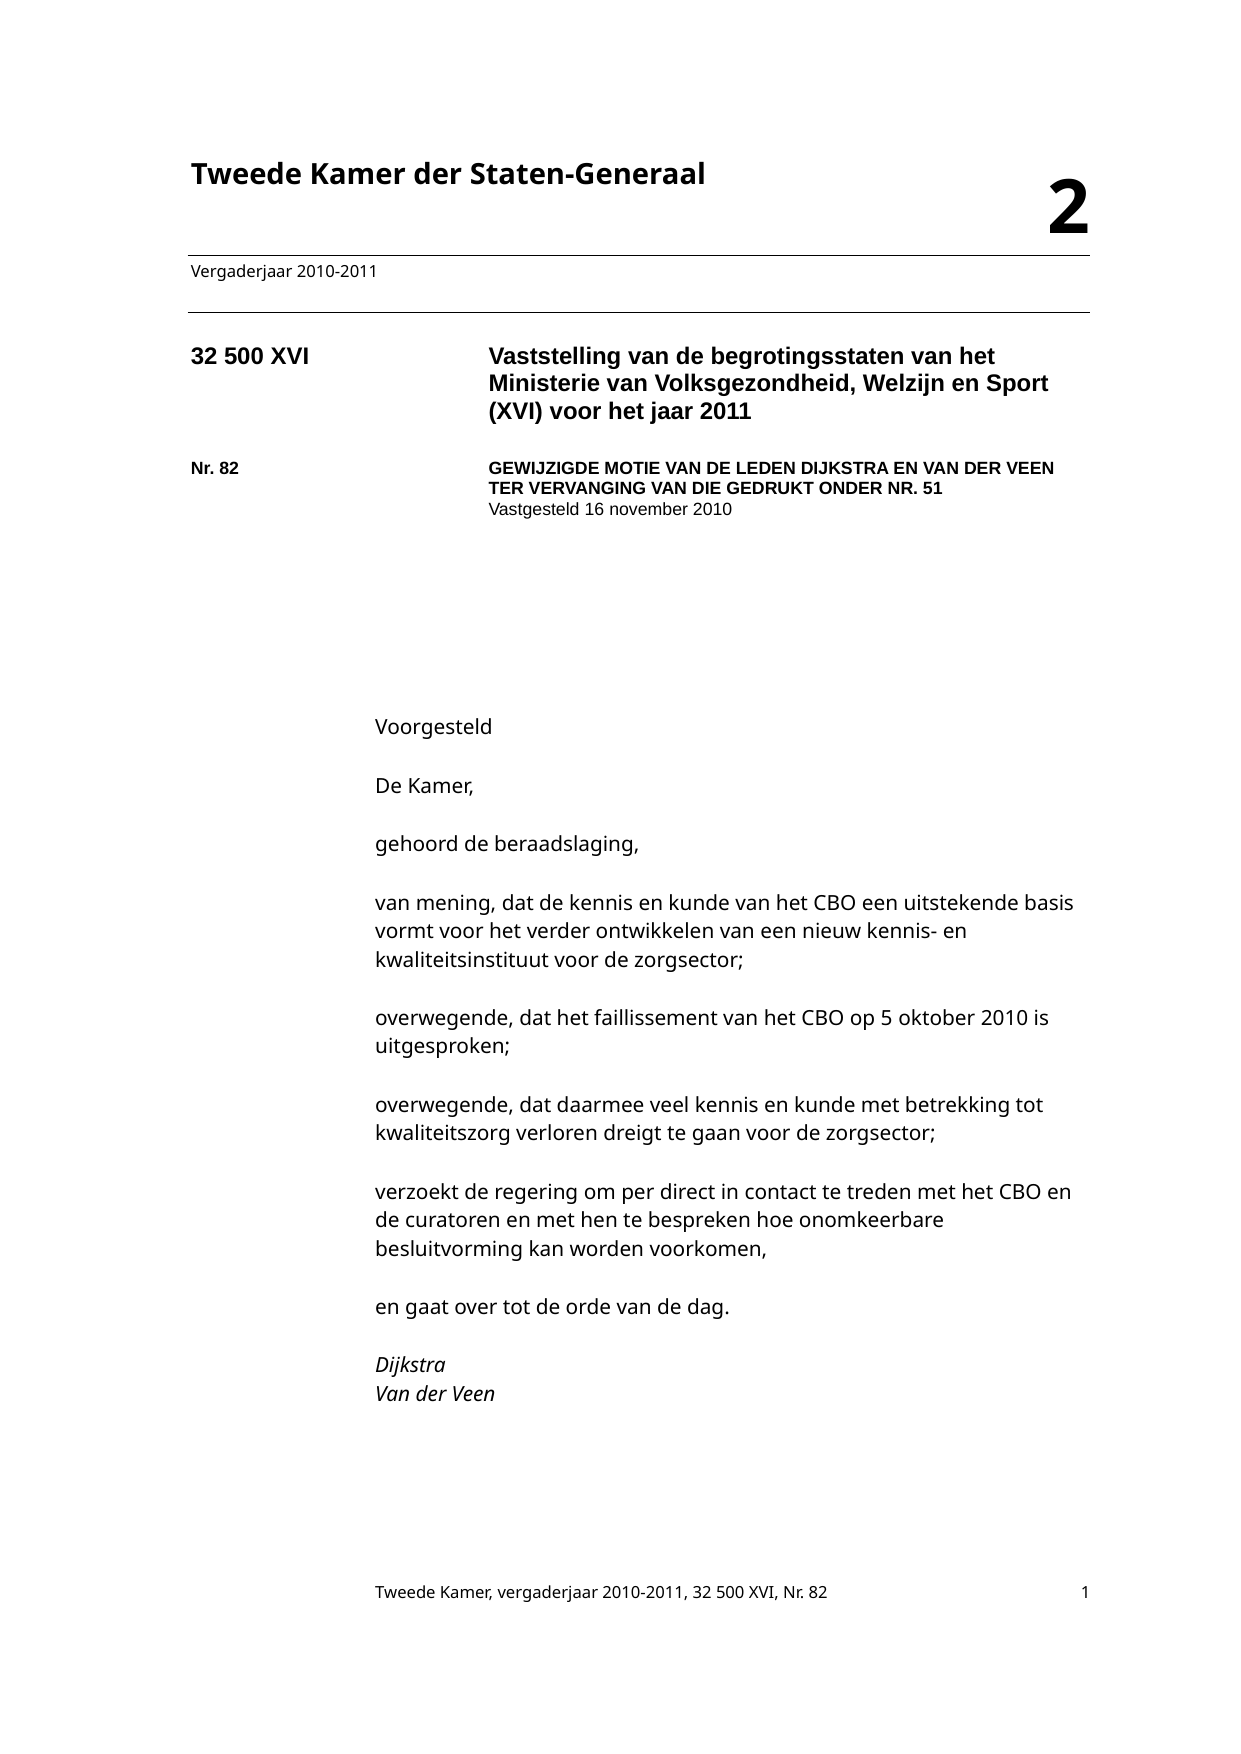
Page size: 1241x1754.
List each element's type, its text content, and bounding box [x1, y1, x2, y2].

text van mening, dat de kennis en kunde van het CBO een uitstekende basis vormt voor het verder ontwikkelen van een nieuw kennis- en kwaliteitsinstituut voor de zorgsector; [375, 888, 1090, 973]
table_cell [485, 256, 1090, 312]
table_cell Vergaderjaar 2010-2011 [188, 256, 485, 312]
table_header 2 [910, 150, 1090, 255]
text Voorgesteld [375, 712, 1090, 741]
table_cell Nr. 82 [188, 455, 485, 594]
table_header Tweede Kamer der Staten-Generaal [188, 150, 909, 255]
text overwegende, dat daarmee veel kennis en kunde met betrekking tot kwaliteitszorg verloren dreigt te gaan voor de zorgsector; [375, 1090, 1090, 1147]
table_cell [485, 313, 1090, 339]
table_cell GEWIJZIGDE MOTIE VAN DE LEDEN DIJKSTRA EN VAN DER VEEN TER VERVANGING VAN DIE GEDRUKT ONDER NR. 51 Vastgesteld 16 november 2010 [485, 455, 1090, 594]
text overwegende, dat het faillissement van het CBO op 5 oktober 2010 is uitgesproken; [375, 1003, 1090, 1060]
text De Kamer, [375, 771, 1090, 799]
text verzoekt de regering om per direct in contact te treden met het CBO en de curatoren en met hen te bespreken hoe onomkeerbare besluitvorming kan worden voorkomen, [375, 1177, 1090, 1262]
table_cell 32 500 XVI [188, 339, 485, 454]
text gehoord de beraadslaging, [375, 829, 1090, 858]
text Van der Veen [375, 1379, 1090, 1407]
table_cell [188, 313, 485, 339]
text en gaat over tot de orde van de dag. [375, 1292, 1090, 1321]
text Dijkstra [375, 1351, 1090, 1379]
table_cell Vaststelling van de begrotingsstaten van het Ministerie van Volksgezondheid, Welzijn en Sport (XVI) voor het jaar 2011 [485, 339, 1090, 454]
